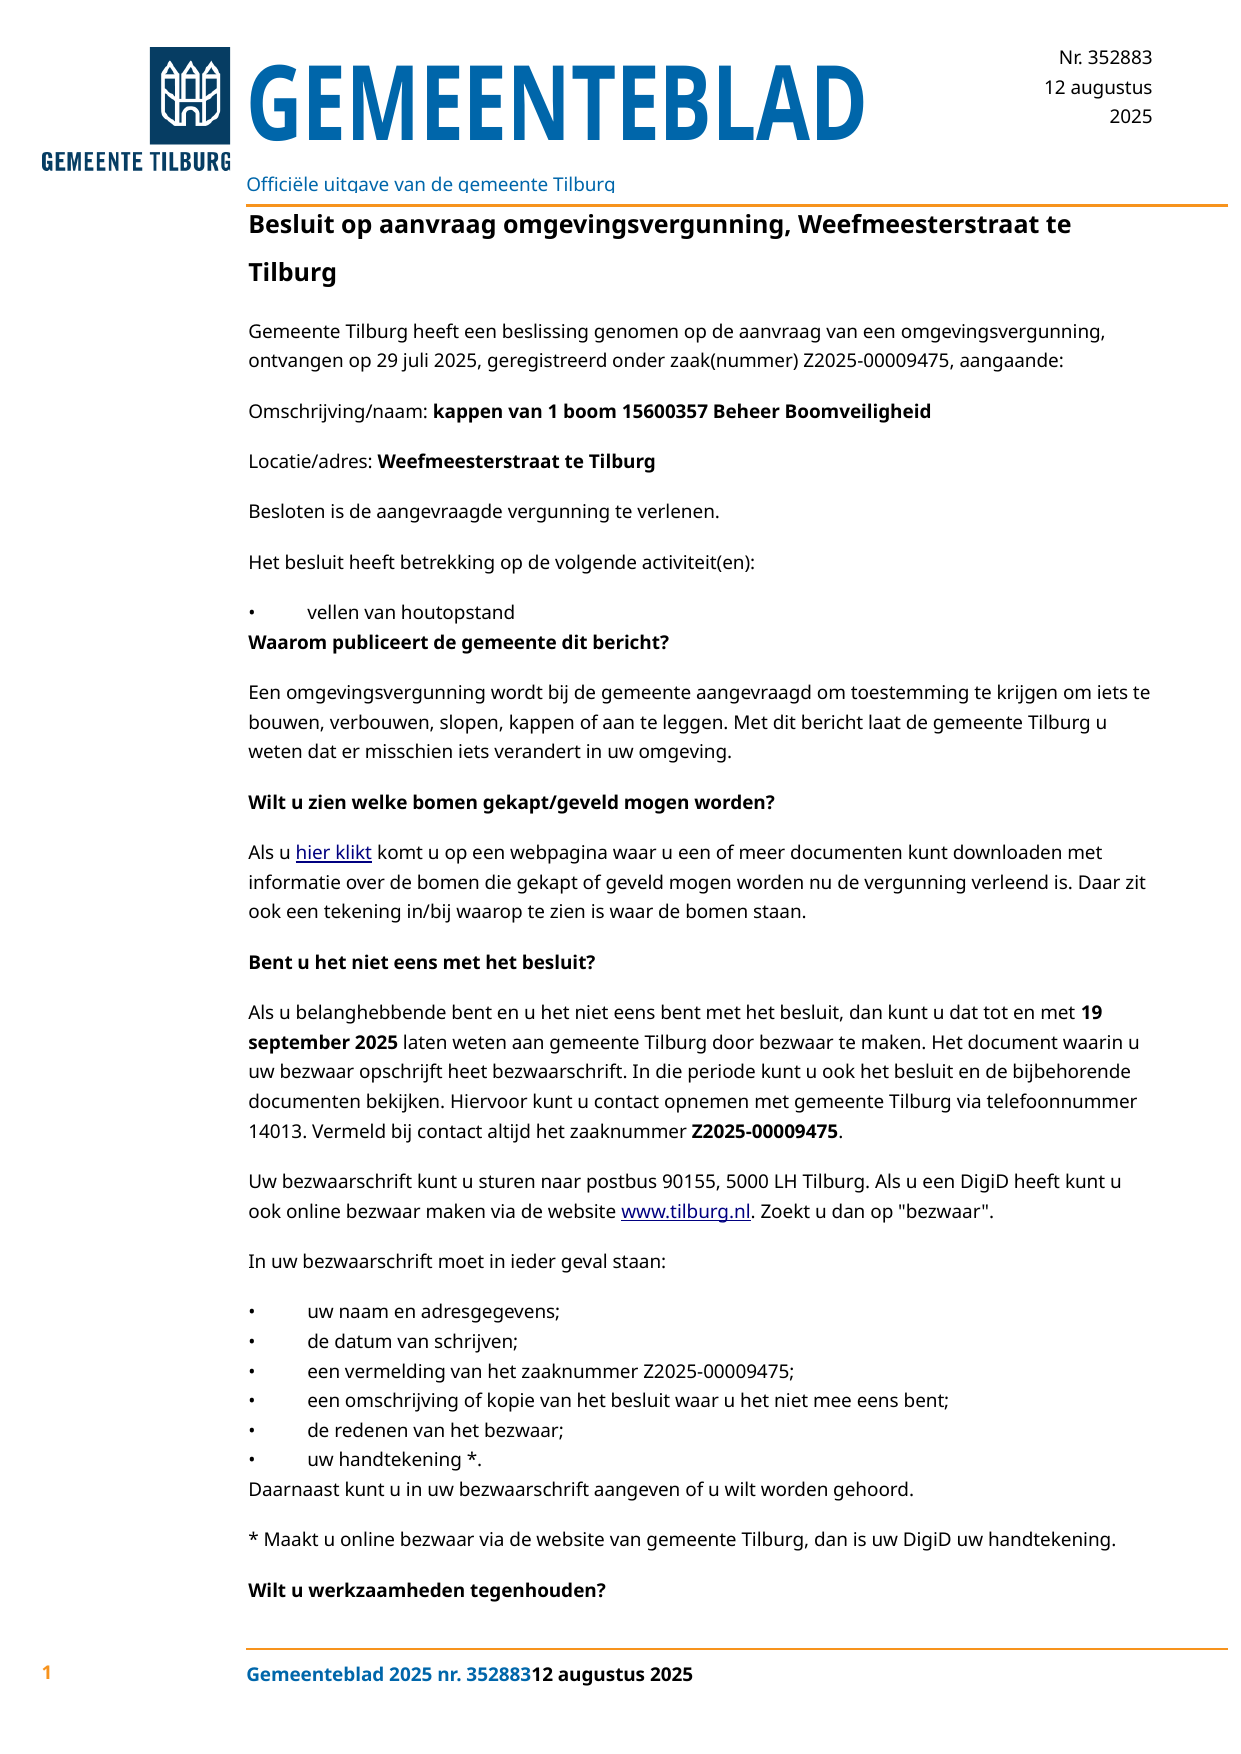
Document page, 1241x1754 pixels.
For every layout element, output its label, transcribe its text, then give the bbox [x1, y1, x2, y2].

text Het besluit heeft betrekking op de volgende activiteit(en): [248, 549, 1152, 575]
list een vermelding van het zaaknummer Z2025-00009475; [248, 1358, 1152, 1384]
text Bent u het niet eens met het besluit? [248, 949, 1152, 975]
list de datum van schrijven; [248, 1328, 1152, 1354]
list vellen van houtopstand [248, 599, 1152, 625]
text * Maakt u online bezwaar via de website van gemeente Tilburg, dan is uw DigiD uw handtekening. [248, 1527, 1152, 1552]
text Daarnaast kunt u in uw bezwaarschrift aangeven of u wilt worden gehoord. [248, 1476, 1152, 1502]
text Als u belanghebbende bent en u het niet eens bent met het besluit, dan kunt u dat tot en met 19 september 2025 laten weten aan gemeente Tilburg door bezwaar te maken. Het document waarin u uw bezwaar opschrijft heet bezwaarschrift. In die periode kunt u ook het besluit en de bijbehorende documenten bekijken. Hiervoor kunt u contact opnemen met gemeente Tilburg via telefoonnummer 14013. Vermeld bij contact altijd het zaaknummer Z2025-00009475. [248, 999, 1152, 1144]
text Besluit op aanvraag omgevingsvergunning, Weefmeesterstraat te Tilburg [248, 207, 1152, 288]
text Gemeente Tilburg heeft een beslissing genomen op de aanvraag van een omgevingsvergunning, ontvangen op 29 juli 2025, geregistreerd onder zaak(nummer) Z2025-00009475, aangaande: [248, 318, 1152, 373]
list uw naam en adresgegevens; [248, 1299, 1152, 1324]
list een omschrijving of kopie van het besluit waar u het niet mee eens bent; [248, 1387, 1152, 1413]
text Waarom publiceert de gemeente dit bericht? [248, 629, 1152, 655]
text Uw bezwaarschrift kunt u sturen naar postbus 90155, 5000 LH Tilburg. Als u een DigiD heeft kunt u ook online bezwaar maken via de website www.tilburg.nl. Zoekt u dan op "bezwaar". [248, 1168, 1152, 1224]
text Wilt u werkzaamheden tegenhouden? [248, 1577, 1152, 1603]
picture [41, 47, 231, 172]
text Een omgevingsvergunning wordt bij de gemeente aangevraagd om toestemming te krijgen om iets te bouwen, verbouwen, slopen, kappen of aan te leggen. Met dit bericht laat de gemeente Tilburg u weten dat er misschien iets verandert in uw omgeving. [248, 679, 1152, 764]
list de redenen van het bezwaar; [248, 1417, 1152, 1443]
text Als u hier klikt komt u op een webpagina waar u een of meer documenten kunt downloaden met informatie over de bomen die gekapt of geveld mogen worden nu de vergunning verleend is. Daar zit ook een tekening in/bij waarop te zien is waar de bomen staan. [248, 839, 1152, 924]
text Besloten is de aangevraagde vergunning te verlenen. [248, 499, 1152, 524]
text In uw bezwaarschrift moet in ieder geval staan: [248, 1248, 1152, 1274]
text Wilt u zien welke bomen gekapt/geveld mogen worden? [248, 789, 1152, 815]
text Omschrijving/naam: kappen van 1 boom 15600357 Beheer Boomveiligheid [248, 398, 1152, 424]
text Locatie/adres: Weefmeesterstraat te Tilburg [248, 448, 1152, 474]
list uw handtekening *. [248, 1447, 1152, 1472]
